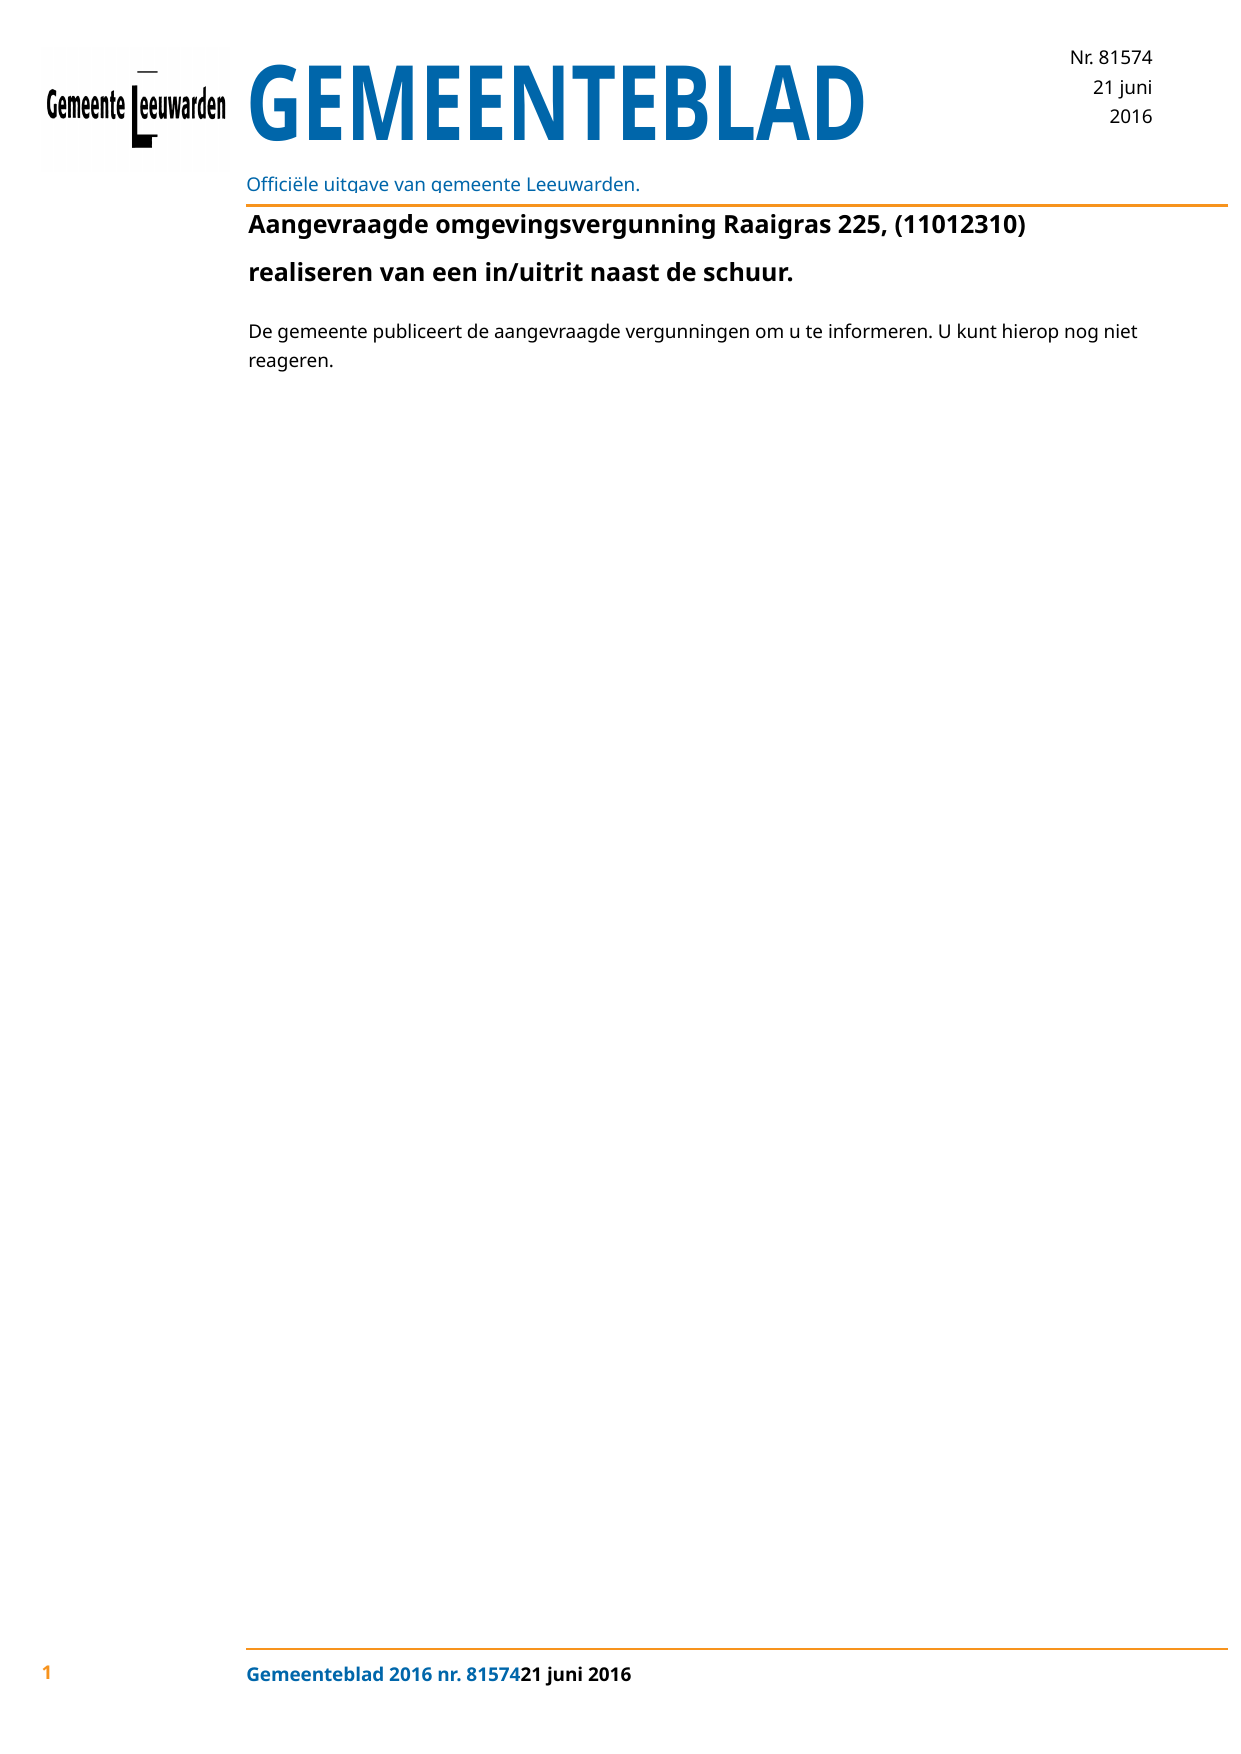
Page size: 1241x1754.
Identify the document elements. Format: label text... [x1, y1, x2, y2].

text De gemeente publiceert de aangevraagde vergunningen om u te informeren. U kunt hierop nog niet reageren. [248, 318, 1152, 373]
picture [41, 47, 231, 172]
text Aangevraagde omgevingsvergunning Raaigras 225, (11012310) realiseren van een in/uitrit naast de schuur. [248, 207, 1152, 288]
